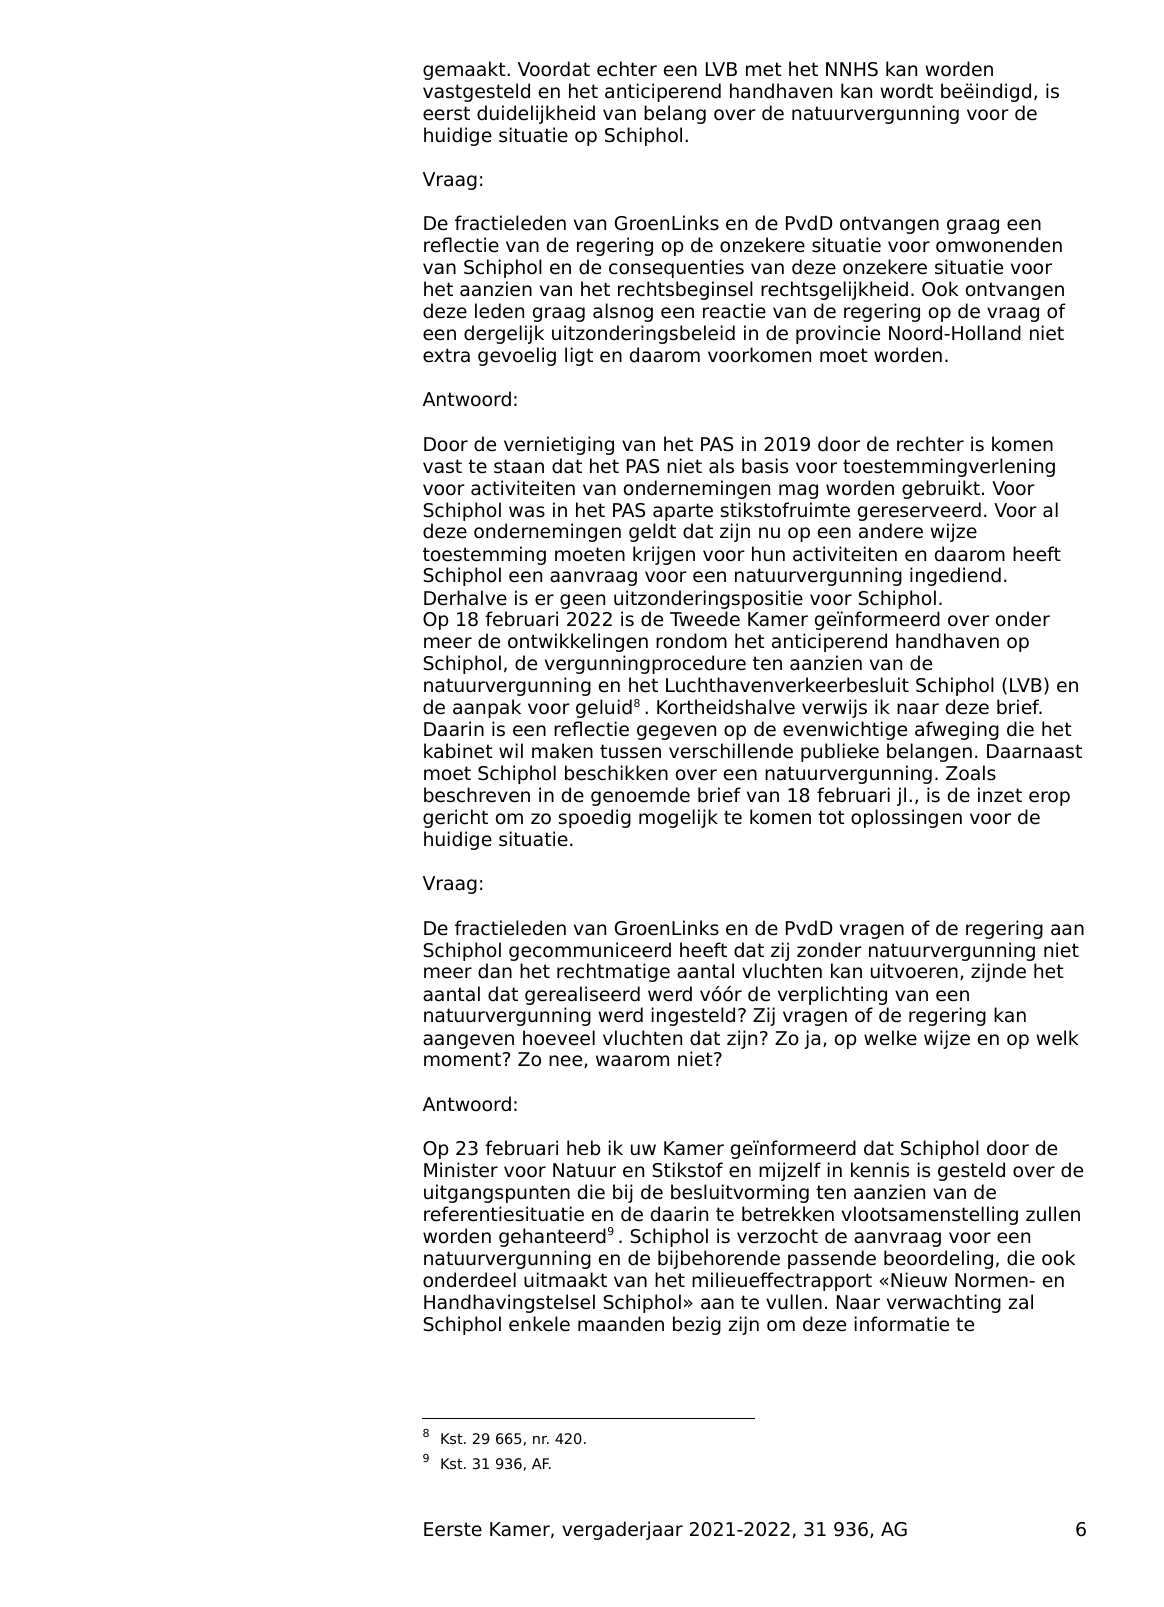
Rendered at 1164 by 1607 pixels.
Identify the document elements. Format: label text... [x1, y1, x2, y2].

text De fractieleden van GroenLinks en de PvdD ontvangen graag een reflectie van de regering op de onzekere situatie voor omwonenden van Schiphol en de consequenties van deze onzekere situatie voor het aanzien van het rechtsbeginsel rechtsgelijkheid. Ook ontvangen deze leden graag alsnog een reactie van de regering op de vraag of een dergelijk uitzonderingsbeleid in de provincie Noord-Holland niet extra gevoelig ligt en daarom voorkomen moet worden. [422, 213, 1087, 367]
text gemaakt. Voordat echter een LVB met het NNHS kan worden vastgesteld en het anticiperend handhaven kan wordt beëindigd, is eerst duidelijkheid van belang over de natuurvergunning voor de huidige situatie op Schiphol. [422, 59, 1087, 147]
subtitle Antwoord: [422, 389, 1087, 411]
subtitle Vraag: [422, 169, 1087, 191]
subtitle Antwoord: [422, 1093, 1087, 1116]
subtitle Vraag: [422, 873, 1087, 895]
text Door de vernietiging van het PAS in 2019 door de rechter is komen vast te staan dat het PAS niet als basis voor toestemmingverlening voor activiteiten van ondernemingen mag worden gebruikt. Voor Schiphol was in het PAS aparte stikstofruimte gereserveerd. Voor al deze ondernemingen geldt dat zijn nu op een andere wijze toestemming moeten krijgen voor hun activiteiten en daarom heeft Schiphol een aanvraag voor een natuurvergunning ingediend. Derhalve is er geen uitzonderingspositie voor Schiphol. [422, 433, 1087, 609]
text De fractieleden van GroenLinks en de PvdD vragen of de regering aan Schiphol gecommuniceerd heeft dat zij zonder natuurvergunning niet meer dan het rechtmatige aantal vluchten kan uitvoeren, zijnde het aantal dat gerealiseerd werd vóór de verplichting van een natuurvergunning werd ingesteld? Zij vragen of de regering kan aangeven hoeveel vluchten dat zijn? Zo ja, op welke wijze en op welk moment? Zo nee, waarom niet? [422, 917, 1087, 1071]
text Op 23 februari heb ik uw Kamer geïnformeerd dat Schiphol door de Minister voor Natuur en Stikstof en mijzelf in kennis is gesteld over de uitgangspunten die bij de besluitvorming ten aanzien van de referentiesituatie en de daarin te betrekken vlootsamenstelling zullen worden gehanteerd. Schiphol is verzocht de aanvraag voor een natuurvergunning en de bijbehorende passende beoordeling, die ook onderdeel uitmaakt van het milieueffectrapport «Nieuw Normen- en Handhavingstelsel Schiphol» aan te vullen. Naar verwachting zal Schiphol enkele maanden bezig zijn om deze informatie te [422, 1138, 1087, 1336]
text Op 18 februari 2022 is de Tweede Kamer geïnformeerd over onder meer de ontwikkelingen rondom het anticiperend handhaven op Schiphol, de vergunningprocedure ten aanzien van de natuurvergunning en het Luchthavenverkeerbesluit Schiphol (LVB) en de aanpak voor geluid. Kortheidshalve verwijs ik naar deze brief. Daarin is een reflectie gegeven op de evenwichtige afweging die het kabinet wil maken tussen verschillende publieke belangen. Daarnaast moet Schiphol beschikken over een natuurvergunning. Zoals beschreven in de genoemde brief van 18 februari jl., is de inzet erop gericht om zo spoedig mogelijk te komen tot oplossingen voor de huidige situatie. [422, 609, 1087, 851]
text Kst. 31 936, AF. [422, 1452, 1087, 1474]
text Kst. 29 665, nr. 420. [422, 1427, 1087, 1449]
